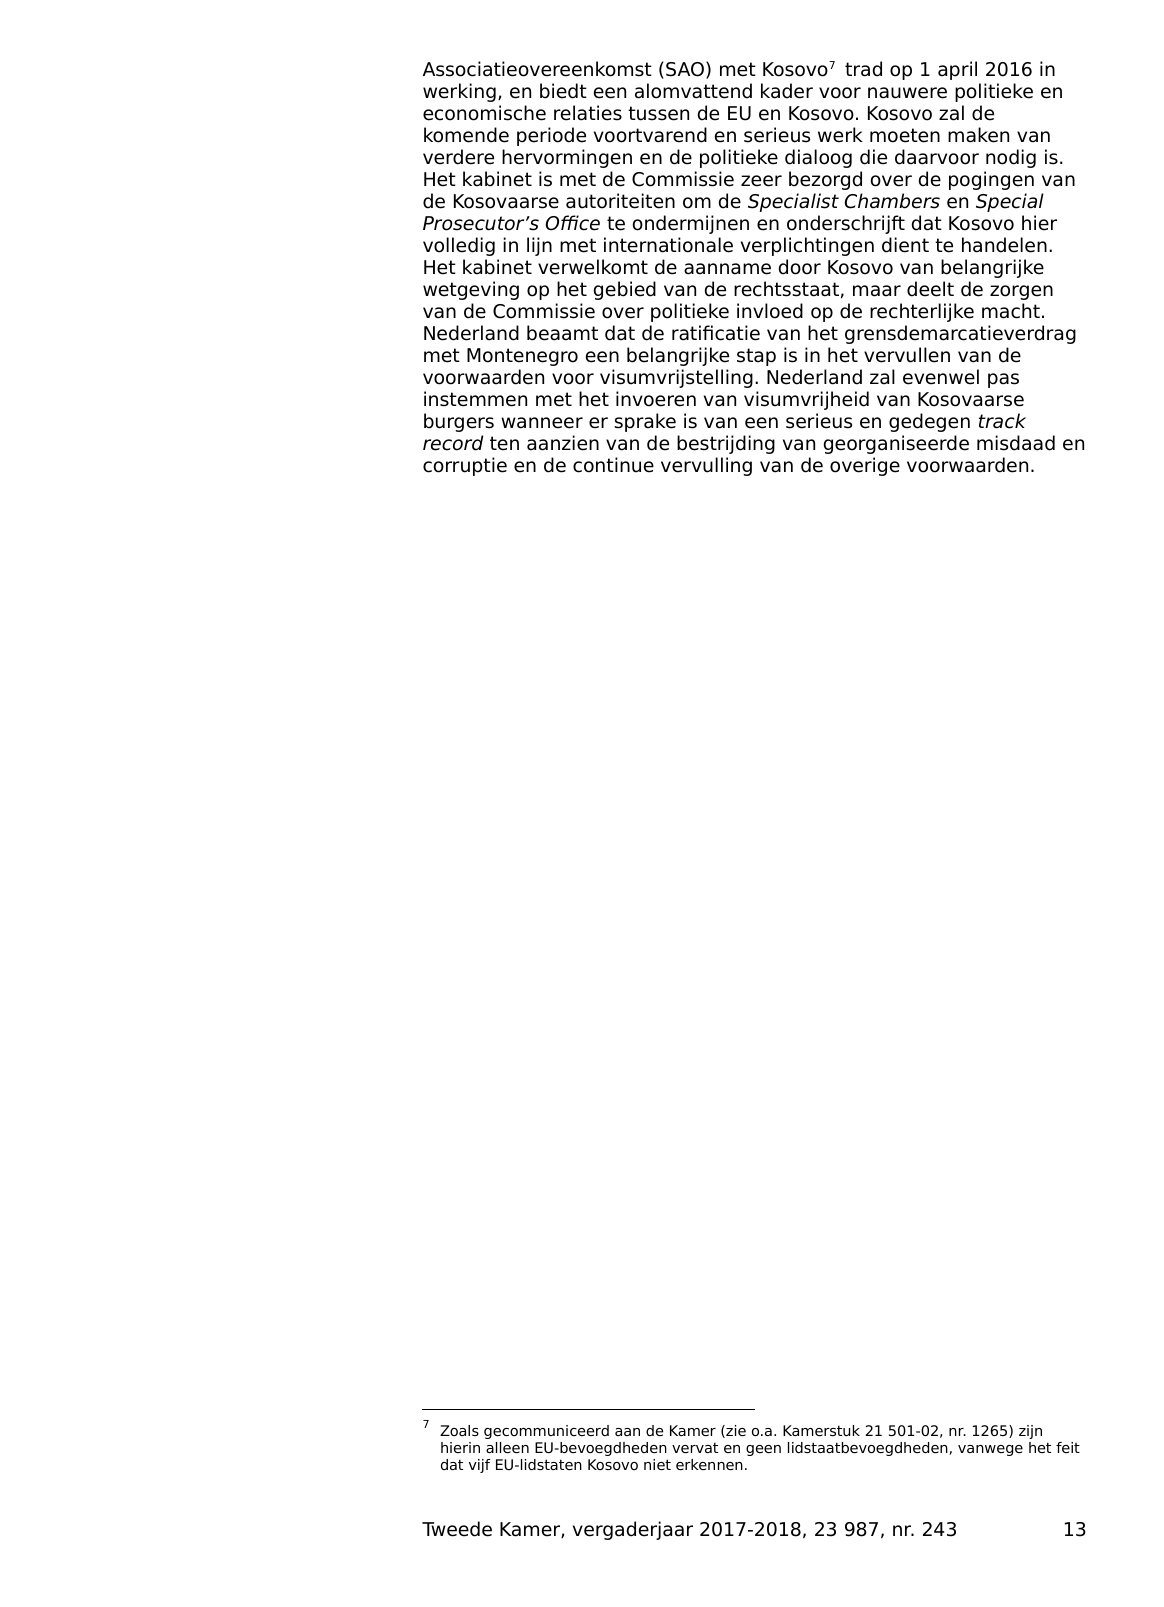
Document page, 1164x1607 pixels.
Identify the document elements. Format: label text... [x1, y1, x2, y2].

text Associatieovereenkomst (SAO) met Kosovo trad op 1 april 2016 in werking, en biedt een alomvattend kader voor nauwere politieke en economische relaties tussen de EU en Kosovo. Kosovo zal de komende periode voortvarend en serieus werk moeten maken van verdere hervormingen en de politieke dialoog die daarvoor nodig is. Het kabinet is met de Commissie zeer bezorgd over de pogingen van de Kosovaarse autoriteiten om de Specialist Chambers en Special Prosecutor’s Office te ondermijnen en onderschrijft dat Kosovo hier volledig in lijn met internationale verplichtingen dient te handelen. Het kabinet verwelkomt de aanname door Kosovo van belangrijke wetgeving op het gebied van de rechtsstaat, maar deelt de zorgen van de Commissie over politieke invloed op de rechterlijke macht. Nederland beaamt dat de ratificatie van het grensdemarcatieverdrag met Montenegro een belangrijke stap is in het vervullen van de voorwaarden voor visumvrijstelling. Nederland zal evenwel pas instemmen met het invoeren van visumvrijheid van Kosovaarse burgers wanneer er sprake is van een serieus en gedegen track record ten aanzien van de bestrijding van georganiseerde misdaad en corruptie en de continue vervulling van de overige voorwaarden. [422, 59, 1087, 477]
text Zoals gecommuniceerd aan de Kamer (zie o.a. Kamerstuk 21 501-02, nr. 1265) zijn hierin alleen EU-bevoegdheden vervat en geen lidstaatbevoegdheden, vanwege het feit dat vijf EU-lidstaten Kosovo niet erkennen. [422, 1418, 1087, 1474]
